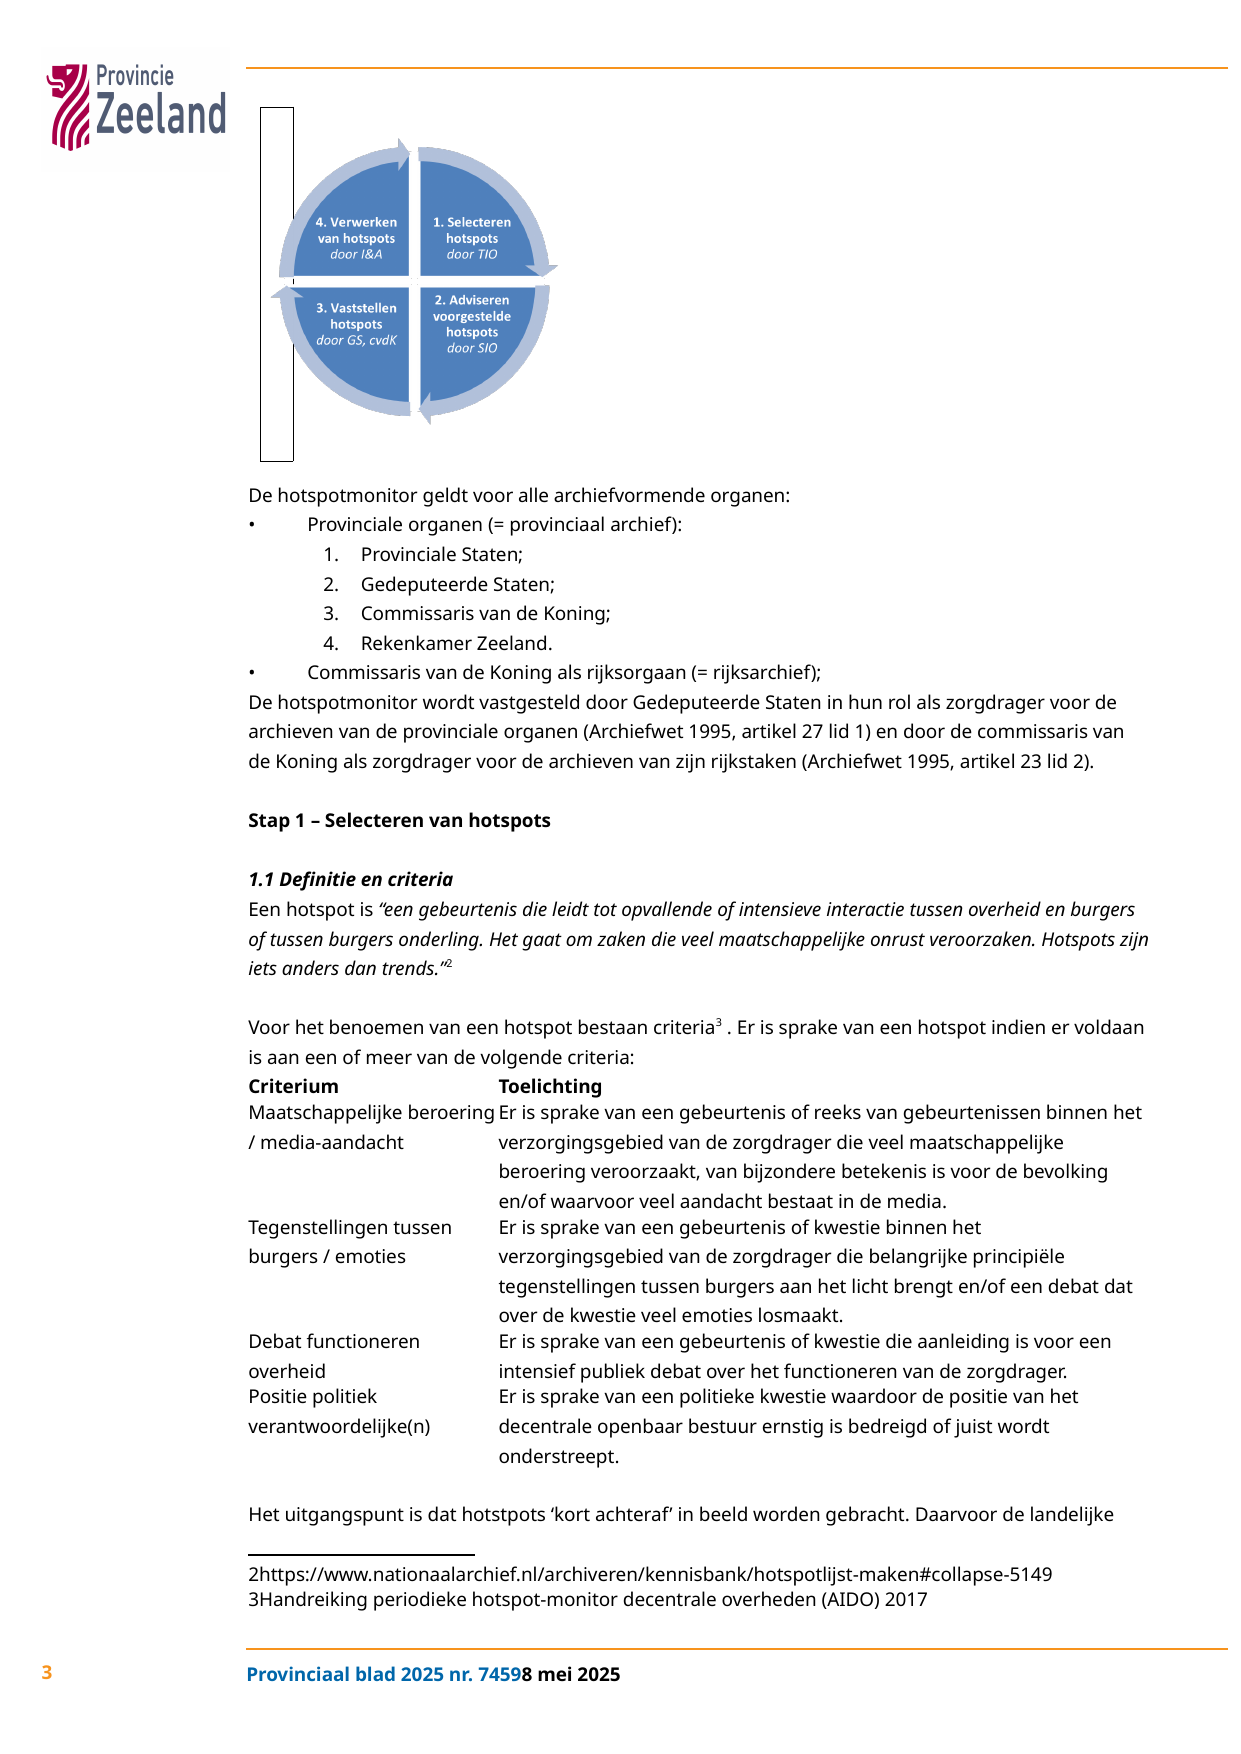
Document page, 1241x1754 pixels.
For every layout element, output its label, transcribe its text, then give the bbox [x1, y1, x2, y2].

list Commissaris van de Koning als rijksorgaan (= rijksarchief); [248, 659, 1152, 685]
table_cell Debat functioneren overheid [248, 1329, 498, 1384]
list Rekenkamer Zeeland. [323, 630, 1152, 656]
text 1.1 Definitie en criteria [248, 867, 1152, 892]
list Commissaris van de Koning; [323, 600, 1152, 626]
text Stap 1 – Selecteren van hotspots [248, 807, 1152, 833]
table_cell Tegenstellingen tussen burgers / emoties [248, 1214, 498, 1328]
table_cell Er is sprake van een gebeurtenis of kwestie binnen het verzorgingsgebied van de zorgdrager die belangrijke principiële tegenstellingen tussen burgers aan het licht brengt en/of een debat dat over de kwestie veel emoties losmaakt. [498, 1214, 1152, 1328]
picture [268, 115, 565, 452]
table_cell Er is sprake van een gebeurtenis of kwestie die aanleiding is voor een intensief publiek debat over het functioneren van de zorgdrager. [498, 1329, 1152, 1384]
text Handreiking periodieke hotspot-monitor decentrale overheden (AIDO) 2017 [248, 1586, 1152, 1612]
text De hotspotmonitor geldt voor alle archiefvormende organen: [248, 482, 1152, 508]
table_cell Er is sprake van een gebeurtenis of reeks van gebeurtenissen binnen het verzorgingsgebied van de zorgdrager die veel maatschappelijke beroering veroorzaakt, van bijzondere betekenis is voor de bevolking en/of waarvoor veel aandacht bestaat in de media. [498, 1100, 1152, 1214]
table_cell Positie politiek verantwoordelijke(n) [248, 1384, 498, 1469]
table_header Toelichting [498, 1074, 1152, 1099]
text Een hotspot is “een gebeurtenis die leidt tot opvallende of intensieve interactie tussen overheid en burgers of tussen burgers onderling. Het gaat om zaken die veel maatschappelijke onrust veroorzaken. Hotspots zijn iets anders dan trends.” [248, 896, 1152, 981]
picture [41, 47, 231, 172]
text Het uitgangspunt is dat hotstpots ‘kort achteraf’ in beeld worden gebracht. Daarvoor de landelijke [248, 1501, 1152, 1527]
list Provinciale Staten; [323, 541, 1152, 567]
table_cell Er is sprake van een politieke kwestie waardoor de positie van het decentrale openbaar bestuur ernstig is bedreigd of juist wordt onderstreept. [498, 1384, 1152, 1469]
list Provinciale organen (= provinciaal archief): [248, 512, 1152, 537]
text Voor het benoemen van een hotspot bestaan criteria . Er is sprake van een hotspot indien er voldaan is aan een of meer van de volgende criteria: [248, 1014, 1152, 1070]
text https://www.nationaalarchief.nl/archiveren/kennisbank/hotspotlijst-maken#collapse-5149 [248, 1561, 1152, 1586]
text De hotspotmonitor wordt vastgesteld door Gedeputeerde Staten in hun rol als zorgdrager voor de archieven van de provinciale organen (Archiefwet 1995, artikel 27 lid 1) en door de commissaris van de Koning als zorgdrager voor de archieven van zijn rijkstaken (Archiefwet 1995, artikel 23 lid 2). [248, 689, 1152, 774]
table_cell Maatschappelijke beroering / media-aandacht [248, 1100, 498, 1214]
table_header Criterium [248, 1074, 498, 1099]
list Gedeputeerde Staten; [323, 571, 1152, 596]
